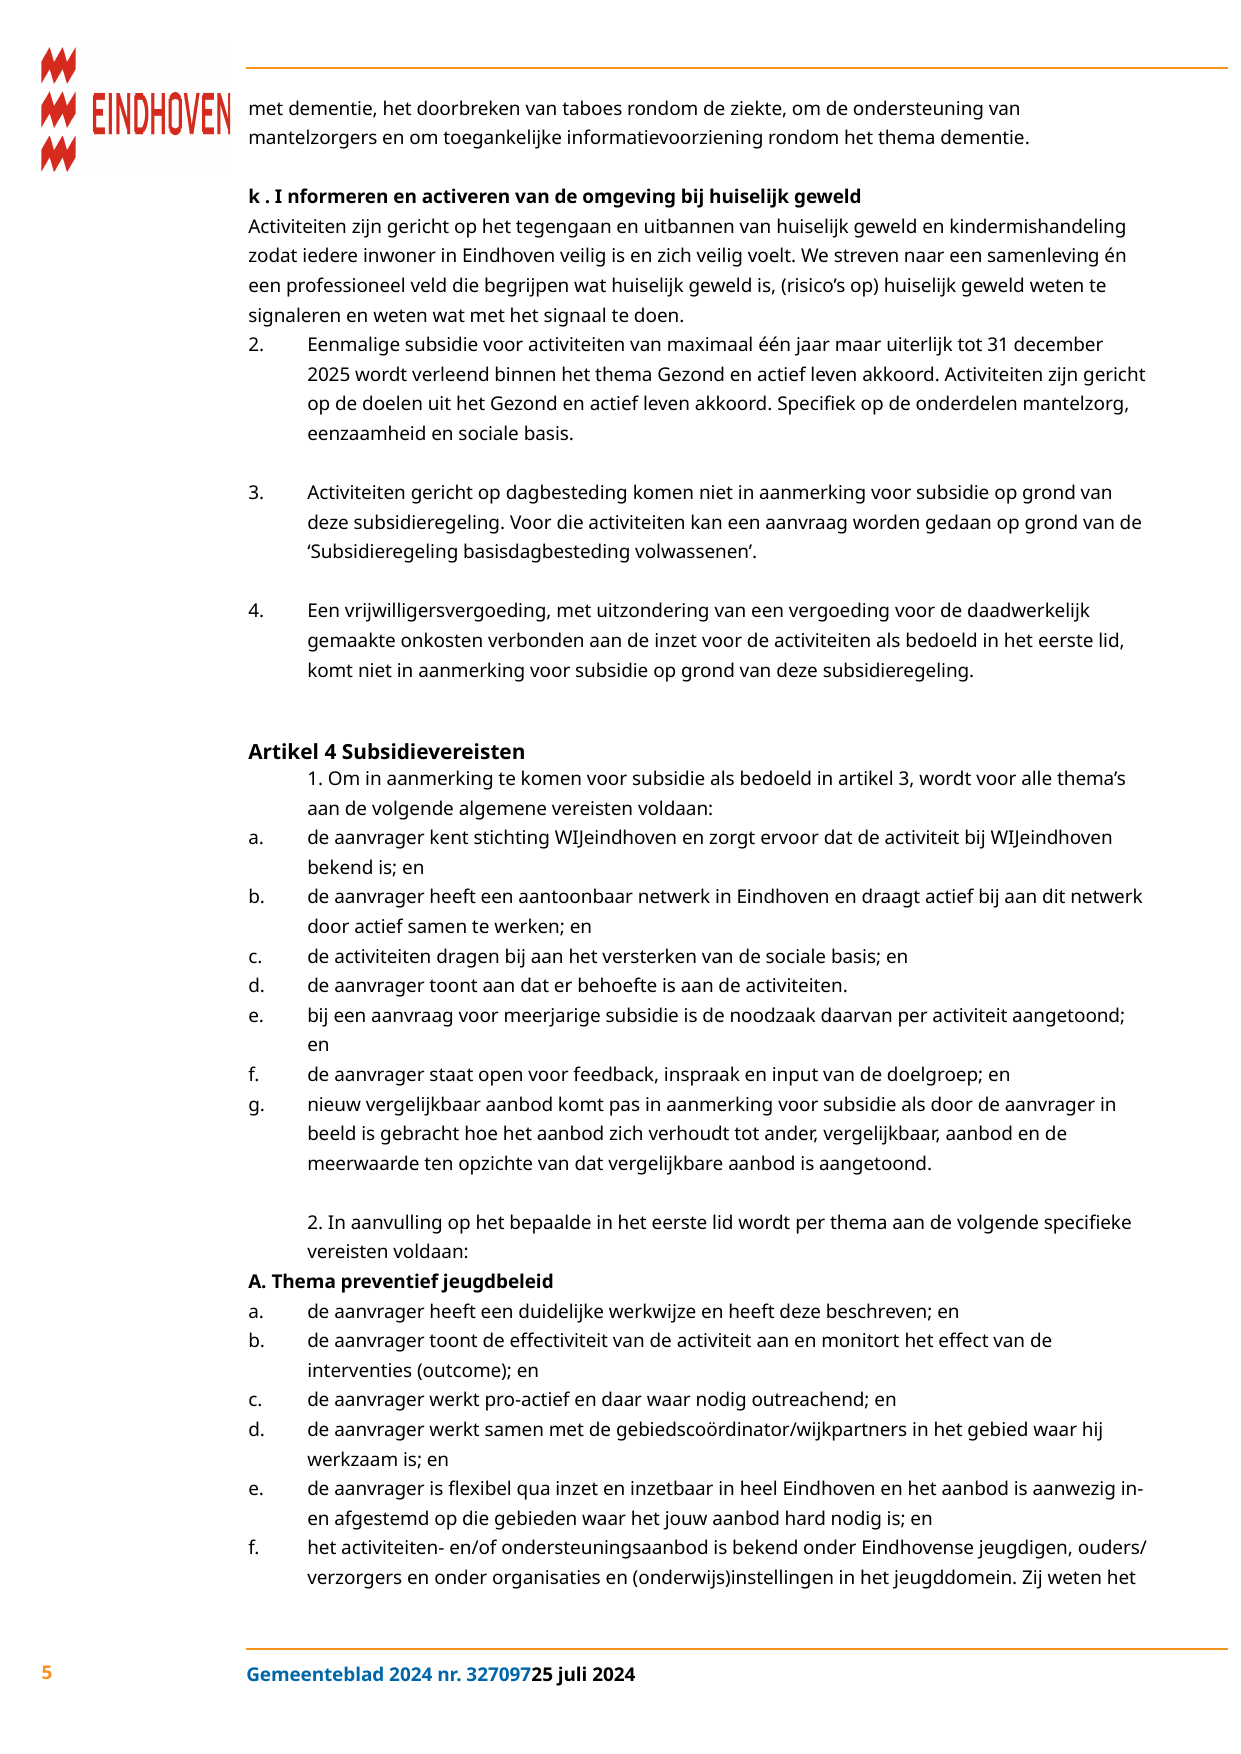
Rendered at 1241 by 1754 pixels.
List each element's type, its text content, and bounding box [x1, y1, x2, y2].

list de aanvrager heeft een aantoonbaar netwerk in Eindhoven en draagt actief bij aan dit netwerk door actief samen te werken; en [248, 884, 1152, 939]
text Activiteiten zijn gericht op het tegengaan en uitbannen van huiselijk geweld en kindermishandeling zodat iedere inwoner in Eindhoven veilig is en zich veilig voelt. We streven naar een samenleving én een professioneel veld die begrijpen wat huiselijk geweld is, (risico’s op) huiselijk geweld weten te signaleren en weten wat met het signaal te doen. [248, 213, 1152, 328]
text A. Thema preventief jeugdbeleid [248, 1268, 1152, 1294]
text Artikel 4 Subsidievereisten [248, 737, 1152, 765]
list 1. Om in aanmerking te komen voor subsidie als bedoeld in artikel 3, wordt voor alle thema’s aan de volgende algemene vereisten voldaan: [248, 765, 1152, 821]
list de aanvrager heeft een duidelijke werkwijze en heeft deze beschreven; en [248, 1298, 1152, 1323]
list de activiteiten dragen bij aan het versterken van de sociale basis; en [248, 943, 1152, 968]
list Eenmalige subsidie voor activiteiten van maximaal één jaar maar uiterlijk tot 31 december 2025 wordt verleend binnen het thema Gezond en actief leven akkoord. Activiteiten zijn gericht op de doelen uit het Gezond en actief leven akkoord. Specifiek op de onderdelen mantelzorg, eenzaamheid en sociale basis. [248, 331, 1152, 446]
list de aanvrager werkt pro-actief en daar waar nodig outreachend; en [248, 1387, 1152, 1412]
list Activiteiten gericht op dagbesteding komen niet in aanmerking voor subsidie op grond van deze subsidieregeling. Voor die activiteiten kan een aanvraag worden gedaan op grond van de ‘Subsidieregeling basisdagbesteding volwassenen’. [248, 479, 1152, 564]
list de aanvrager kent stichting WIJeindhoven en zorgt ervoor dat de activiteit bij WIJeindhoven bekend is; en [248, 824, 1152, 880]
list 2. In aanvulling op het bepaalde in het eerste lid wordt per thema aan de volgende specifieke vereisten voldaan: [248, 1209, 1152, 1264]
list bij een aanvraag voor meerjarige subsidie is de noodzaak daarvan per activiteit aangetoond; en [248, 1002, 1152, 1057]
text met dementie, het doorbreken van taboes rondom de ziekte, om de ondersteuning van mantelzorgers en om toegankelijke informatievoorziening rondom het thema dementie. [248, 95, 1152, 150]
list de aanvrager werkt samen met de gebiedscoördinator/wijkpartners in het gebied waar hij werkzaam is; en [248, 1416, 1152, 1471]
list de aanvrager toont aan dat er behoefte is aan de activiteiten. [248, 972, 1152, 998]
list nieuw vergelijkbaar aanbod komt pas in aanmerking voor subsidie als door de aanvrager in beeld is gebracht hoe het aanbod zich verhoudt tot ander, vergelijkbaar, aanbod en de meerwaarde ten opzichte van dat vergelijkbare aanbod is aangetoond. [248, 1091, 1152, 1176]
list de aanvrager staat open voor feedback, inspraak en input van de doelgroep; en [248, 1061, 1152, 1087]
list de aanvrager toont de effectiviteit van de activiteit aan en monitort het effect van de interventies (outcome); en [248, 1327, 1152, 1383]
picture [41, 47, 231, 172]
list Een vrijwilligersvergoeding, met uitzondering van een vergoeding voor de daadwerkelijk gemaakte onkosten verbonden aan de inzet voor de activiteiten als bedoeld in het eerste lid, komt niet in aanmerking voor subsidie op grond van deze subsidieregeling. [248, 598, 1152, 683]
list de aanvrager is flexibel qua inzet en inzetbaar in heel Eindhoven en het aanbod is aanwezig in- en afgestemd op die gebieden waar het jouw aanbod hard nodig is; en [248, 1475, 1152, 1531]
list het activiteiten- en/of ondersteuningsaanbod is bekend onder Eindhovense jeugdigen, ouders/ verzorgers en onder organisaties en (onderwijs)instellingen in het jeugddomein. Zij weten het [248, 1534, 1152, 1590]
text k . I nformeren en activeren van de omgeving bij huiselijk geweld [248, 183, 1152, 209]
